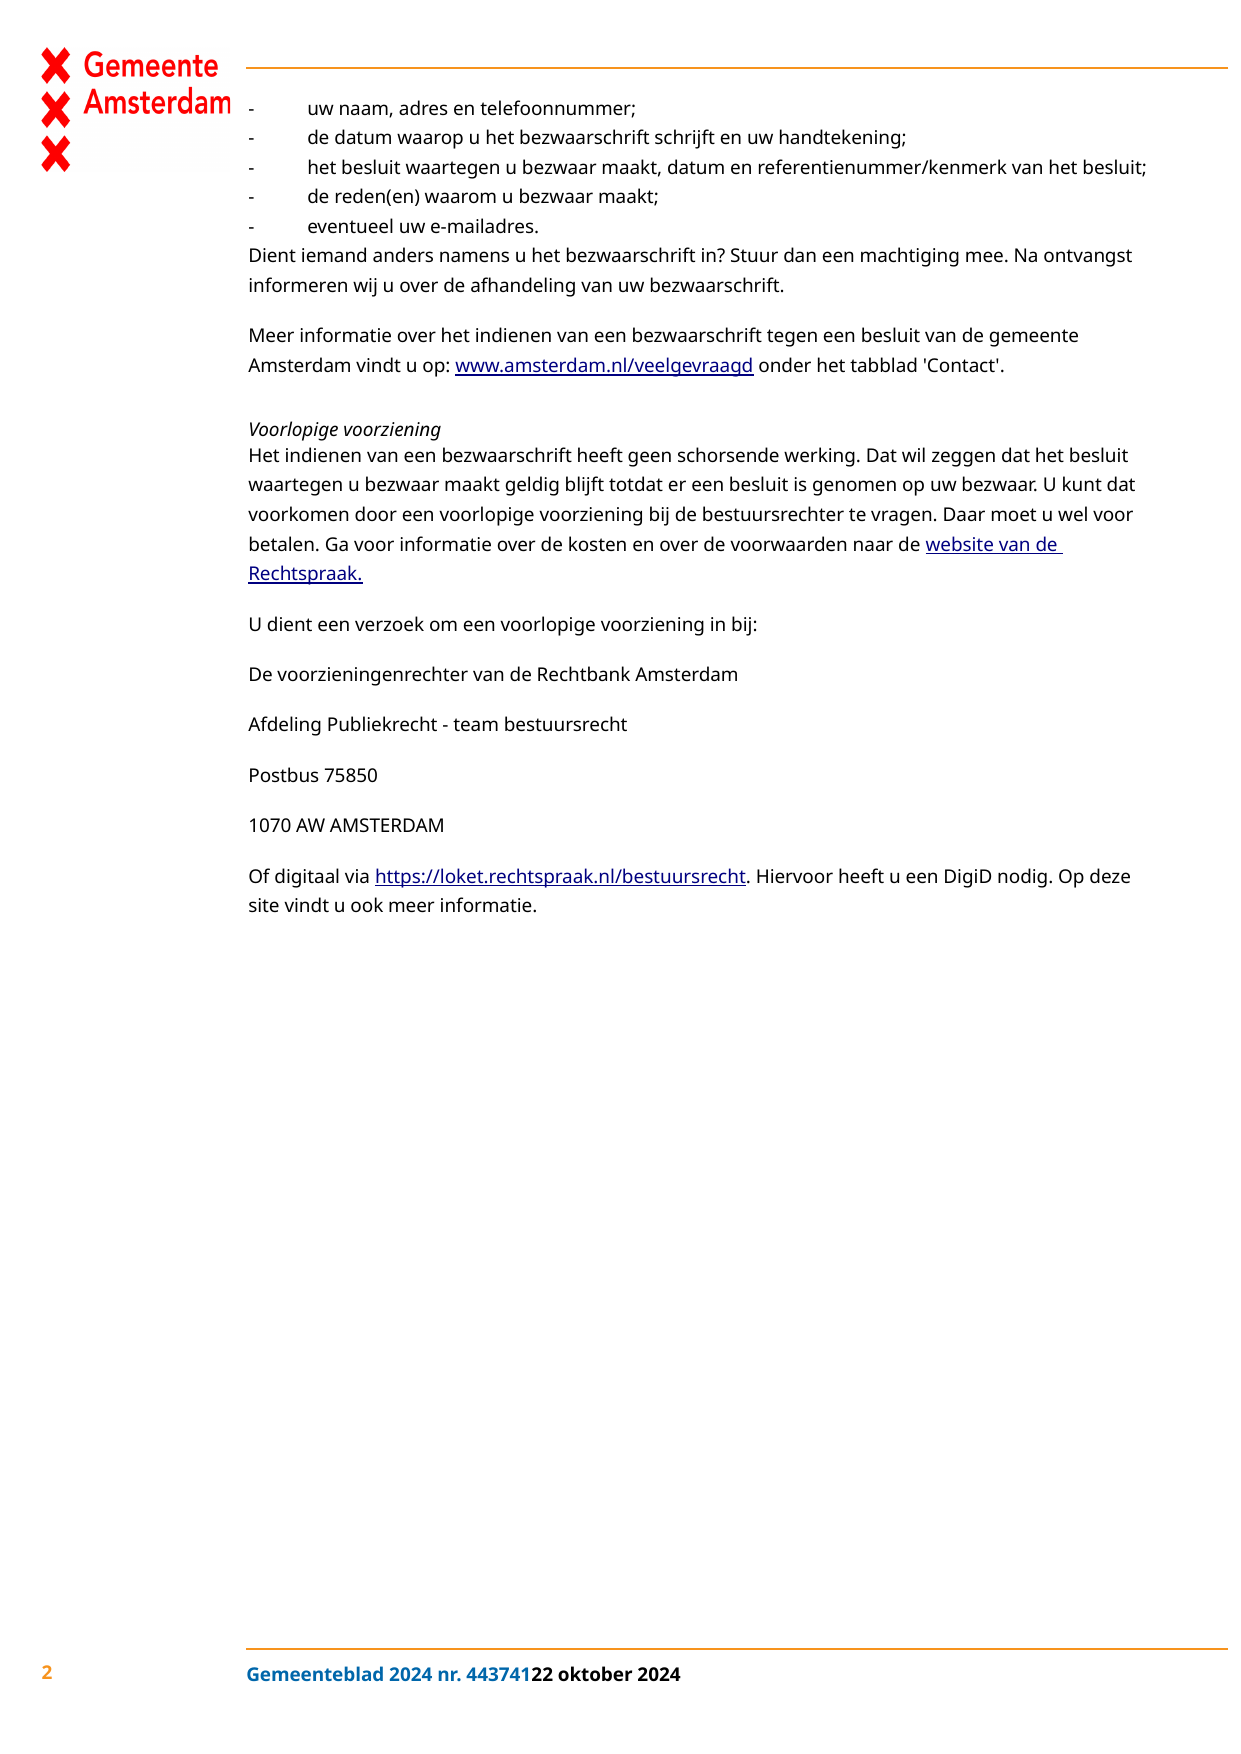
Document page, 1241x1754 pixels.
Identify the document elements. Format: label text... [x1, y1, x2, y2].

text Of digitaal via https://loket.rechtspraak.nl/bestuursrecht. Hiervoor heeft u een DigiD nodig. Op deze site vindt u ook meer informatie. [248, 863, 1152, 918]
text Meer informatie over het indienen van een bezwaarschrift tegen een besluit van de gemeente Amsterdam vindt u op: www.amsterdam.nl/veelgevraagd onder het tabblad 'Contact'. [248, 323, 1152, 378]
text De voorzieningenrechter van de Rechtbank Amsterdam [248, 661, 1152, 687]
text 1070 AW AMSTERDAM [248, 812, 1152, 838]
text Voorlopige voorziening [248, 416, 1152, 442]
list uw naam, adres en telefoonnummer; [248, 95, 1152, 121]
text Afdeling Publiekrecht - team bestuursrecht [248, 712, 1152, 737]
text Postbus 75850 [248, 762, 1152, 788]
text Dient iemand anders namens u het bezwaarschrift in? Stuur dan een machtiging mee. Na ontvangst informeren wij u over de afhandeling van uw bezwaarschrift. [248, 243, 1152, 298]
list de reden(en) waarom u bezwaar maakt; [248, 183, 1152, 209]
text U dient een verzoek om een voorlopige voorziening in bij: [248, 611, 1152, 636]
picture [41, 47, 231, 172]
text Het indienen van een bezwaarschrift heeft geen schorsende werking. Dat wil zeggen dat het besluit waartegen u bezwaar maakt geldig blijft totdat er een besluit is genomen op uw bezwaar. U kunt dat voorkomen door een voorlopige voorziening bij de bestuursrechter te vragen. Daar moet u wel voor betalen. Ga voor informatie over de kosten en over de voorwaarden naar de website van de Rechtspraak. [248, 442, 1152, 586]
list de datum waarop u het bezwaarschrift schrijft en uw handtekening; [248, 124, 1152, 150]
list het besluit waartegen u bezwaar maakt, datum en referentienummer/kenmerk van het besluit; [248, 154, 1152, 180]
list eventueel uw e-mailadres. [248, 213, 1152, 239]
